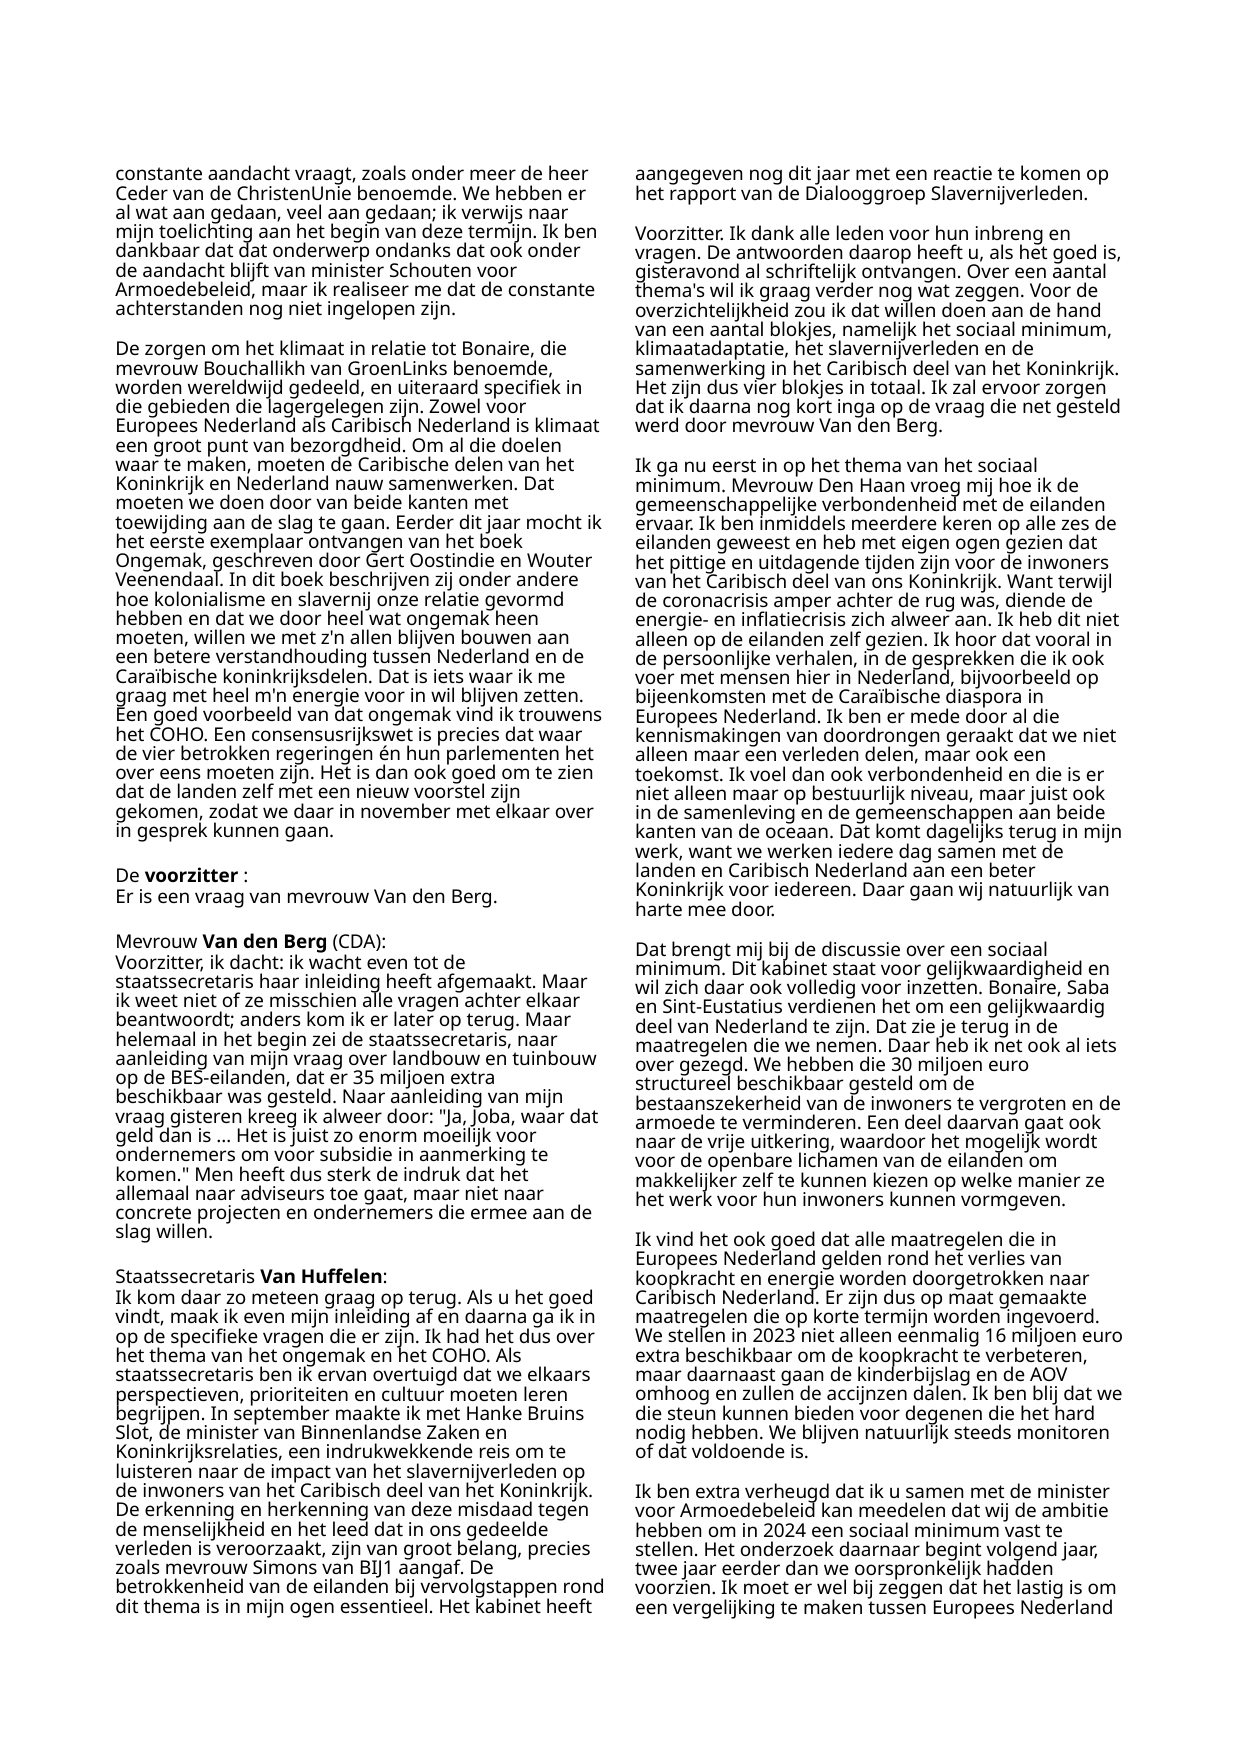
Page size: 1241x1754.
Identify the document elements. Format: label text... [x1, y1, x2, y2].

text Dat brengt mij bij de discussie over een sociaal minimum. Dit kabinet staat voor gelijkwaardigheid en wil zich daar ook volledig voor inzetten. Bonaire, Saba en Sint-Eustatius verdienen het om een gelijkwaardig deel van Nederland te zijn. Dat zie je terug in de maatregelen die we nemen. Daar heb ik net ook al iets over gezegd. We hebben die 30 miljoen euro structureel beschikbaar gesteld om de bestaanszekerheid van de inwoners te vergroten en de armoede te verminderen. Een deel daarvan gaat ook naar de vrije uitkering, waardoor het mogelijk wordt voor de openbare lichamen van de eilanden om makkelijker zelf te kunnen kiezen op welke manier ze het werk voor hun inwoners kunnen vormgeven. [635, 941, 1125, 1210]
text Voorzitter, ik dacht: ik wacht even tot de staatssecretaris haar inleiding heeft afgemaakt. Maar ik weet niet of ze misschien alle vragen achter elkaar beantwoordt; anders kom ik er later op terug. Maar helemaal in het begin zei de staatssecretaris, naar aanleiding van mijn vraag over landbouw en tuinbouw op de BES-eilanden, dat er 35 miljoen extra beschikbaar was gesteld. Naar aanleiding van mijn vraag gisteren kreeg ik alweer door: "Ja, Joba, waar dat geld dan is … Het is juist zo enorm moeilijk voor ondernemers om voor subsidie in aanmerking te komen." Men heeft dus sterk de indruk dat het allemaal naar adviseurs toe gaat, maar niet naar concrete projecten en ondernemers die ermee aan de slag willen. [115, 954, 605, 1243]
text Er is een vraag van mevrouw Van den Berg. [115, 888, 605, 907]
text Voorzitter. Ik dank alle leden voor hun inbreng en vragen. De antwoorden daarop heeft u, als het goed is, gisteravond al schriftelijk ontvangen. Over een aantal thema's wil ik graag verder nog wat zeggen. Voor de overzichtelijkheid zou ik dat willen doen aan de hand van een aantal blokjes, namelijk het sociaal minimum, klimaatadaptatie, het slavernijverleden en de samenwerking in het Caribisch deel van het Koninkrijk. Het zijn dus vier blokjes in totaal. Ik zal ervoor zorgen dat ik daarna nog kort inga op de vraag die net gesteld werd door mevrouw Van den Berg. [635, 224, 1125, 437]
text Ik ben extra verheugd dat ik u samen met de minister voor Armoedebeleid kan meedelen dat wij de ambitie hebben om in 2024 een sociaal minimum vast te stellen. Het onderzoek daarnaar begint volgend jaar, twee jaar eerder dan we oorspronkelijk hadden voorzien. Ik moet er wel bij zeggen dat het lastig is om een vergelijking te maken tussen Europees Nederland [635, 1483, 1125, 1618]
text Mevrouw Van den Berg (CDA): [115, 928, 605, 954]
text Ik vind het ook goed dat alle maatregelen die in Europees Nederland gelden rond het verlies van koopkracht en energie worden doorgetrokken naar Caribisch Nederland. Er zijn dus op maat gemaakte maatregelen die op korte termijn worden ingevoerd. We stellen in 2023 niet alleen eenmalig 16 miljoen euro extra beschikbaar om de koopkracht te verbeteren, maar daarnaast gaan de kinderbijslag en de AOV omhoog en zullen de accijnzen dalen. Ik ben blij dat we die steun kunnen bieden voor degenen die het hard nodig hebben. We blijven natuurlijk steeds monitoren of dat voldoende is. [635, 1231, 1125, 1462]
text aangegeven nog dit jaar met een reactie te komen op het rapport van de Dialooggroep Slavernijverleden. [635, 165, 1125, 204]
text De zorgen om het klimaat in relatie tot Bonaire, die mevrouw Bouchallikh van GroenLinks benoemde, worden wereldwijd gedeeld, en uiteraard specifiek in die gebieden die lagergelegen zijn. Zowel voor Europees Nederland als Caribisch Nederland is klimaat een groot punt van bezorgdheid. Om al die doelen waar te maken, moeten de Caribische delen van het Koninkrijk en Nederland nauw samenwerken. Dat moeten we doen door van beide kanten met toewijding aan de slag te gaan. Eerder dit jaar mocht ik het eerste exemplaar ontvangen van het boek Ongemak, geschreven door Gert Oostindie en Wouter Veenendaal. In dit boek beschrijven zij onder andere hoe kolonialisme en slavernij onze relatie gevormd hebben en dat we door heel wat ongemak heen moeten, willen we met z'n allen blijven bouwen aan een betere verstandhouding tussen Nederland en de Caraïbische koninkrijksdelen. Dat is iets waar ik me graag met heel m'n energie voor in wil blijven zetten. Een goed voorbeeld van dat ongemak vind ik trouwens het COHO. Een consensusrijkswet is precies dat waar de vier betrokken regeringen én hun parlementen het over eens moeten zijn. Het is dan ook goed om te zien dat de landen zelf met een nieuw voorstel zijn gekomen, zodat we daar in november met elkaar over in gesprek kunnen gaan. [115, 340, 605, 841]
text Staatssecretaris Van Huffelen: [115, 1263, 605, 1289]
text constante aandacht vraagt, zoals onder meer de heer Ceder van de ChristenUnie benoemde. We hebben er al wat aan gedaan, veel aan gedaan; ik verwijs naar mijn toelichting aan het begin van deze termijn. Ik ben dankbaar dat dat onderwerp ondanks dat ook onder de aandacht blijft van minister Schouten voor Armoedebeleid, maar ik realiseer me dat de constante achterstanden nog niet ingelopen zijn. [115, 165, 605, 319]
text De voorzitter : [115, 862, 605, 888]
text Ik ga nu eerst in op het thema van het sociaal minimum. Mevrouw Den Haan vroeg mij hoe ik de gemeenschappelijke verbondenheid met de eilanden ervaar. Ik ben inmiddels meerdere keren op alle zes de eilanden geweest en heb met eigen ogen gezien dat het pittige en uitdagende tijden zijn voor de inwoners van het Caribisch deel van ons Koninkrijk. Want terwijl de coronacrisis amper achter de rug was, diende de energie- en inflatiecrisis zich alweer aan. Ik heb dit niet alleen op de eilanden zelf gezien. Ik hoor dat vooral in de persoonlijke verhalen, in de gesprekken die ik ook voer met mensen hier in Nederland, bijvoorbeeld op bijeenkomsten met de Caraïbische diaspora in Europees Nederland. Ik ben er mede door al die kennismakingen van doordrongen geraakt dat we niet alleen maar een verleden delen, maar ook een toekomst. Ik voel dan ook verbondenheid en die is er niet alleen maar op bestuurlijk niveau, maar juist ook in de samenleving en de gemeenschappen aan beide kanten van de oceaan. Dat komt dagelijks terug in mijn werk, want we werken iedere dag samen met de landen en Caribisch Nederland aan een beter Koninkrijk voor iedereen. Daar gaan wij natuurlijk van harte mee door. [635, 457, 1125, 920]
text Ik kom daar zo meteen graag op terug. Als u het goed vindt, maak ik even mijn inleiding af en daarna ga ik in op de specifieke vragen die er zijn. Ik had het dus over het thema van het ongemak en het COHO. Als staatssecretaris ben ik ervan overtuigd dat we elkaars perspectieven, prioriteiten en cultuur moeten leren begrijpen. In september maakte ik met Hanke Bruins Slot, de minister van Binnenlandse Zaken en Koninkrijksrelaties, een indrukwekkende reis om te luisteren naar de impact van het slavernijverleden op de inwoners van het Caribisch deel van het Koninkrijk. De erkenning en herkenning van deze misdaad tegen de menselijkheid en het leed dat in ons gedeelde verleden is veroorzaakt, zijn van groot belang, precies zoals mevrouw Simons van BIJ1 aangaf. De betrokkenheid van de eilanden bij vervolgstappen rond dit thema is in mijn ogen essentieel. Het kabinet heeft [115, 1289, 605, 1617]
